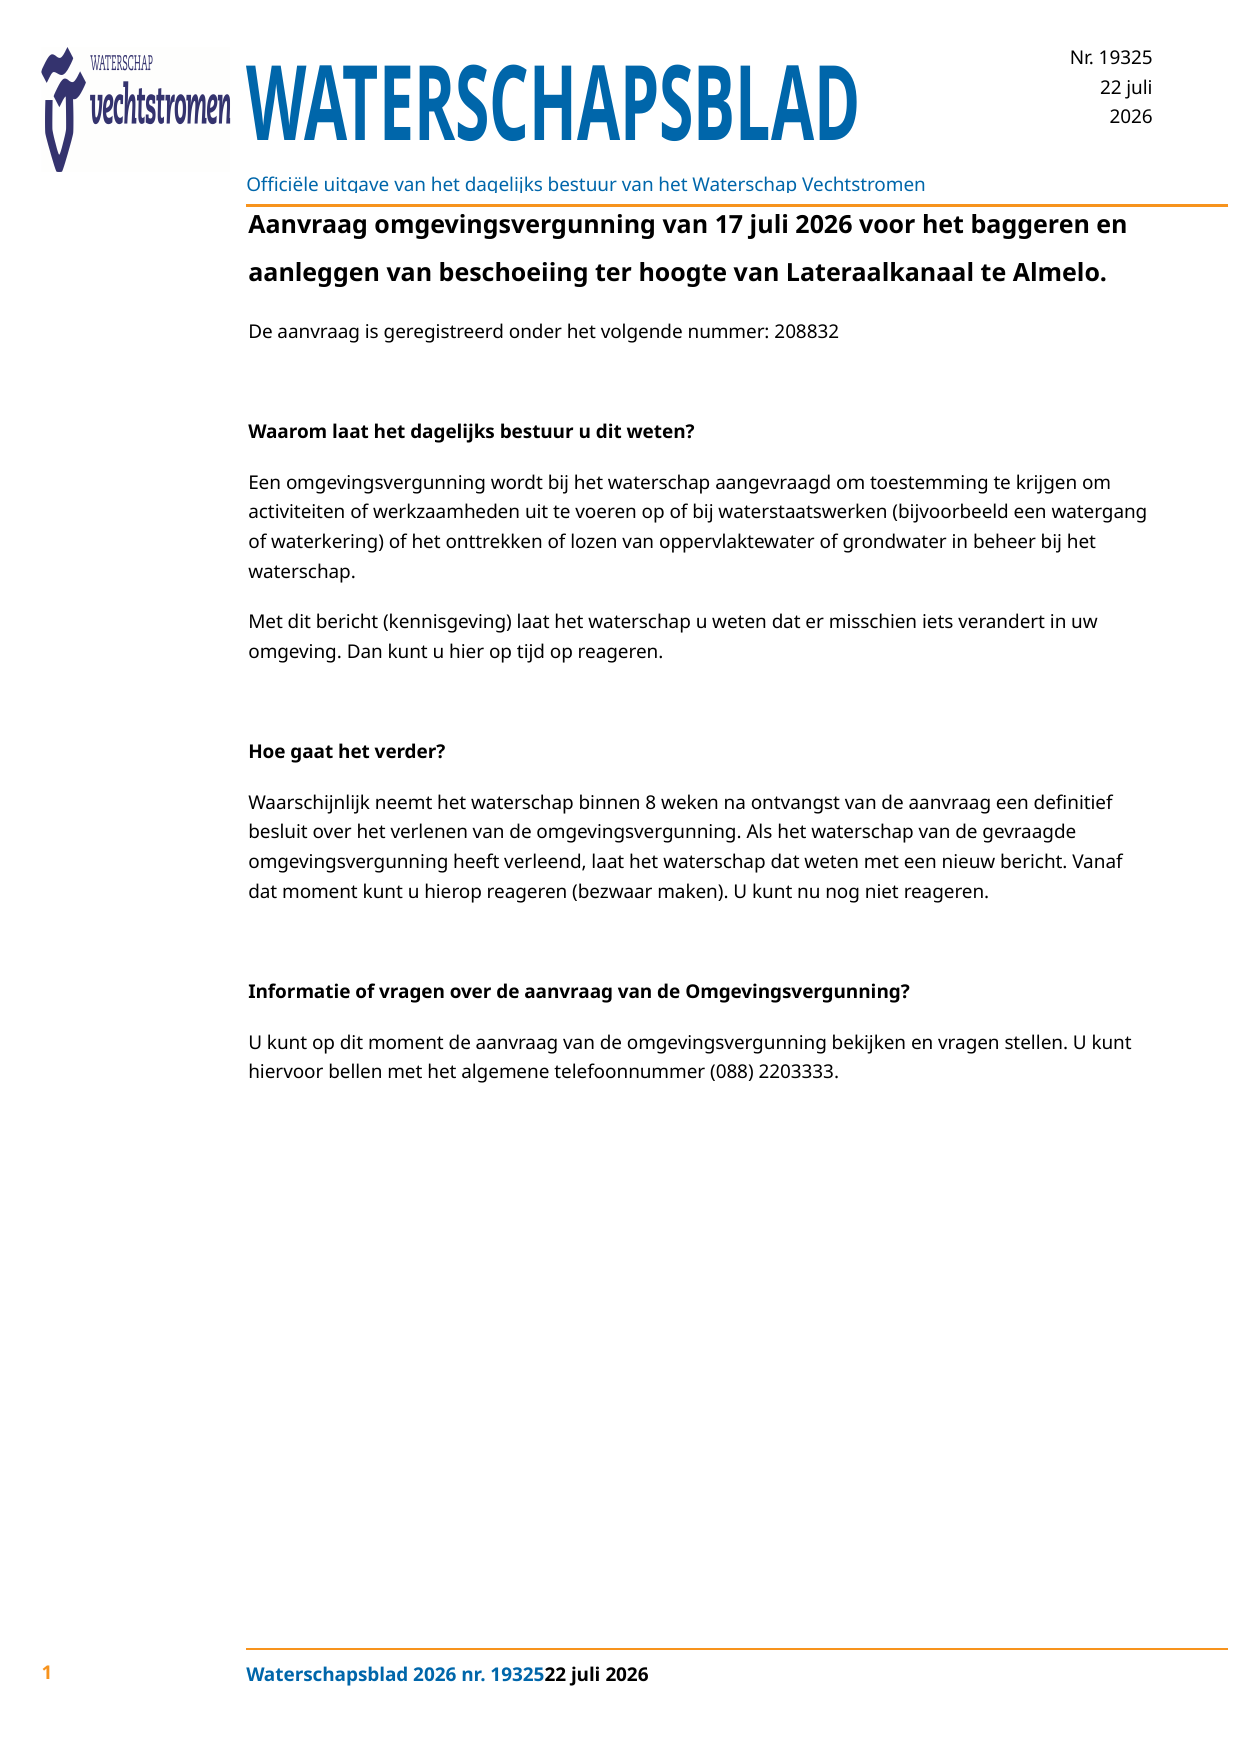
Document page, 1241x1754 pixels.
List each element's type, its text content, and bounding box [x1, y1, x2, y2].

text U kunt op dit moment de aanvraag van de omgevingsvergunning bekijken en vragen stellen. U kunt hiervoor bellen met het algemene telefoonnummer (088) 2203333. [248, 1029, 1152, 1084]
text Met dit bericht (kennisgeving) laat het waterschap u weten dat er misschien iets verandert in uw omgeving. Dan kunt u hier op tijd op reageren. [248, 608, 1152, 664]
text Waarschijnlijk neemt het waterschap binnen 8 weken na ontvangst van de aanvraag een definitief besluit over het verlenen van de omgevingsvergunning. Als het waterschap van de gevraagde omgevingsvergunning heeft verleend, laat het waterschap dat weten met een nieuw bericht. Vanaf dat moment kunt u hierop reageren (bezwaar maken). U kunt nu nog niet reageren. [248, 789, 1152, 904]
text Hoe gaat het verder? [248, 739, 1152, 764]
text Informatie of vragen over de aanvraag van de Omgevingsvergunning? [248, 979, 1152, 1004]
text Een omgevingsvergunning wordt bij het waterschap aangevraagd om toestemming te krijgen om activiteiten of werkzaamheden uit te voeren op of bij waterstaatswerken (bijvoorbeeld een watergang of waterkering) of het onttrekken of lozen van oppervlaktewater of grondwater in beheer bij het waterschap. [248, 469, 1152, 584]
text Waarom laat het dagelijks bestuur u dit weten? [248, 419, 1152, 444]
picture [41, 47, 231, 172]
text Aanvraag omgevingsvergunning van 17 juli 2026 voor het baggeren en aanleggen van beschoeiing ter hoogte van Lateraalkanaal te Almelo. [248, 207, 1152, 288]
text De aanvraag is geregistreerd onder het volgende nummer: 208832 [248, 318, 1152, 344]
